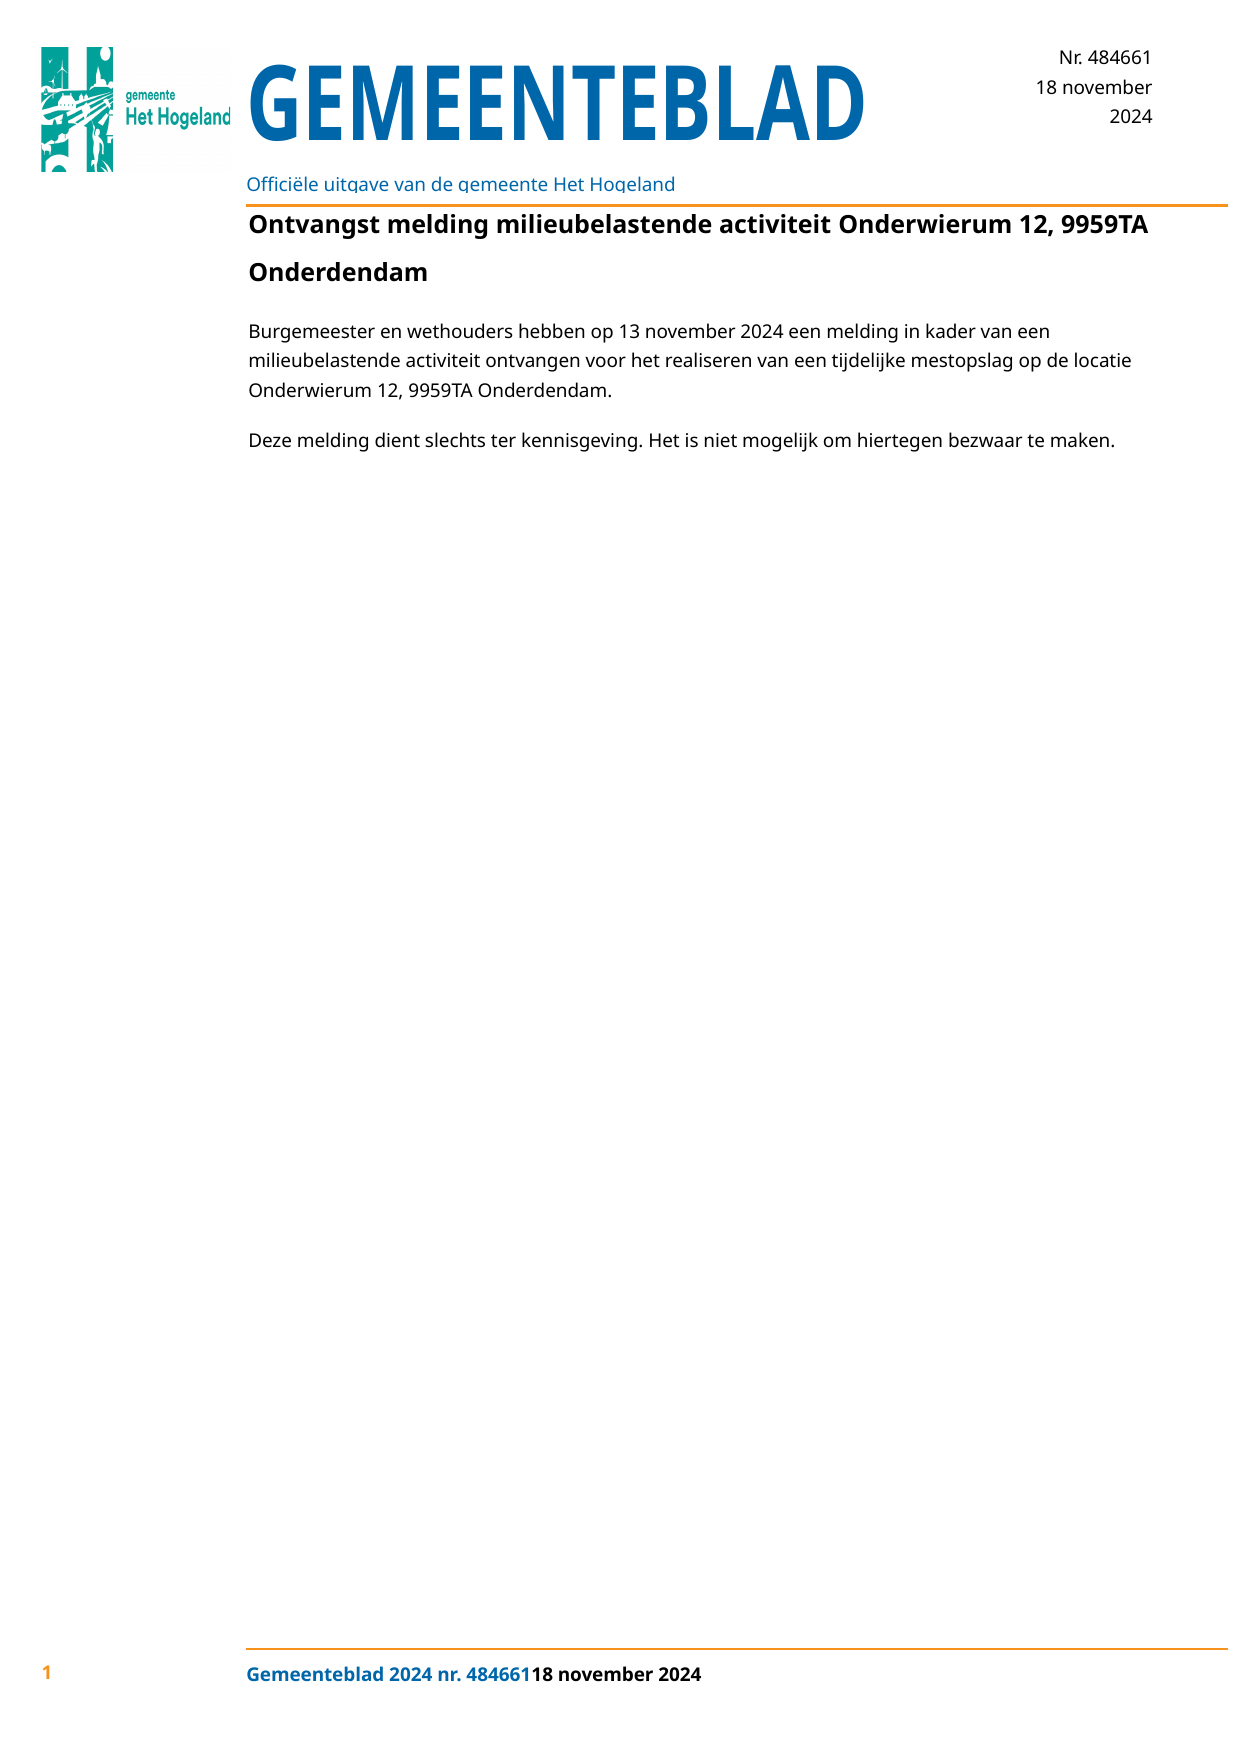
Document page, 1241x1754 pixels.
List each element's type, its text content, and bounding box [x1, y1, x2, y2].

picture [41, 47, 231, 172]
text Burgemeester en wethouders hebben op 13 november 2024 een melding in kader van een milieubelastende activiteit ontvangen voor het realiseren van een tijdelijke mestopslag op de locatie Onderwierum 12, 9959TA Onderdendam. [248, 318, 1152, 403]
text Ontvangst melding milieubelastende activiteit Onderwierum 12, 9959TA Onderdendam [248, 207, 1152, 288]
text Deze melding dient slechts ter kennisgeving. Het is niet mogelijk om hiertegen bezwaar te maken. [248, 427, 1152, 453]
